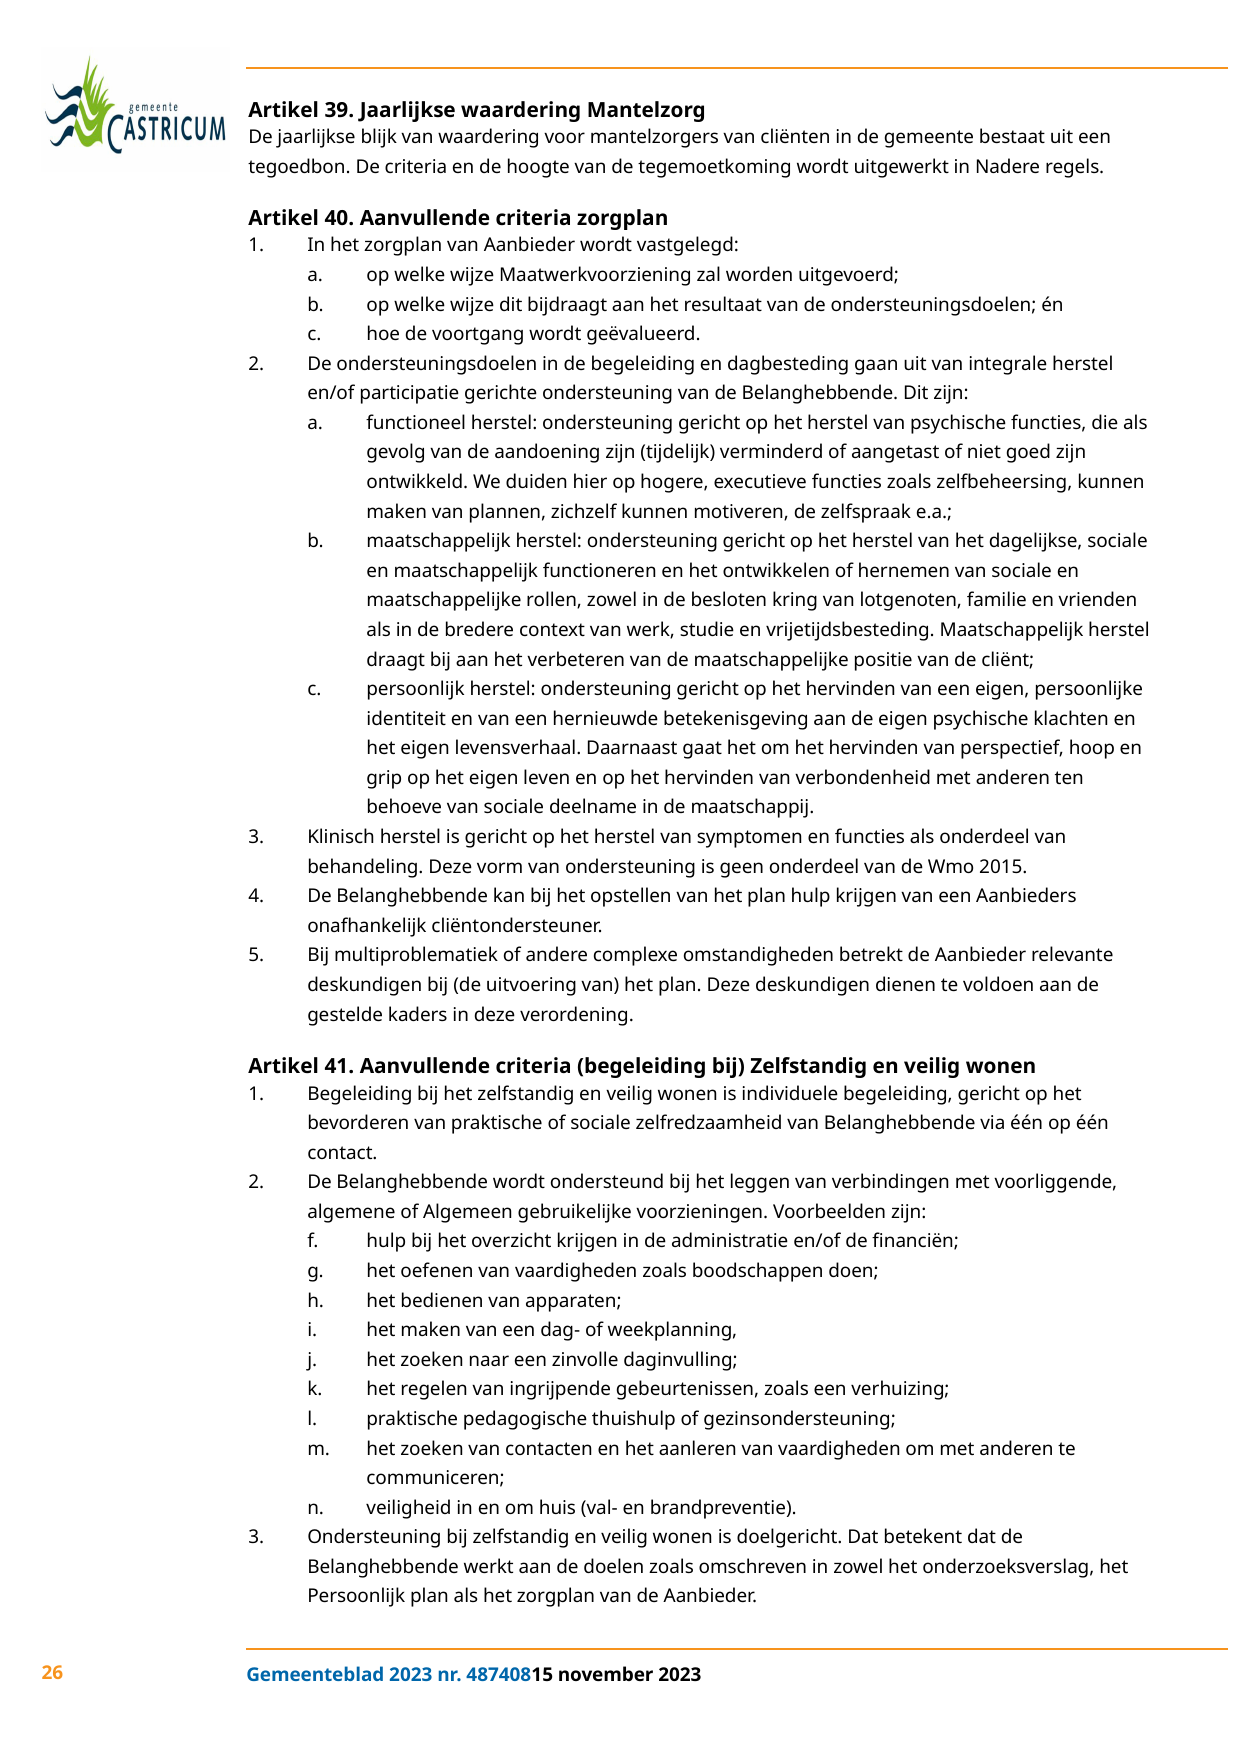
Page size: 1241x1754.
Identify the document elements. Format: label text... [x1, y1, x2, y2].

text Artikel 39. Jaarlijkse waardering Mantelzorg [248, 95, 1152, 123]
list veiligheid in en om huis (val- en brandpreventie). [307, 1494, 1152, 1519]
list praktische pedagogische thuishulp of gezinsondersteuning; [307, 1405, 1152, 1431]
list hoe de voortgang wordt geëvalueerd. [307, 320, 1152, 346]
list De ondersteuningsdoelen in de begeleiding en dagbesteding gaan uit van integrale herstel en/of participatie gerichte ondersteuning van de Belanghebbende. Dit zijn: [248, 350, 1152, 405]
list persoonlijk herstel: ondersteuning gericht op het hervinden van een eigen, persoonlijke identiteit en van een hernieuwde betekenisgeving aan de eigen psychische klachten en het eigen levensverhaal. Daarnaast gaat het om het hervinden van perspectief, hoop en grip op het eigen leven en op het hervinden van verbondenheid met anderen ten behoeve van sociale deelname in de maatschappij. [307, 675, 1152, 819]
list In het zorgplan van Aanbieder wordt vastgelegd: [248, 232, 1152, 257]
list De Belanghebbende kan bij het opstellen van het plan hulp krijgen van een Aanbieders onafhankelijk cliëntondersteuner. [248, 882, 1152, 938]
text De jaarlijkse blijk van waardering voor mantelzorgers van cliënten in de gemeente bestaat uit een tegoedbon. De criteria en de hoogte van de tegemoetkoming wordt uitgewerkt in Nadere regels. [248, 123, 1152, 178]
list hulp bij het overzicht krijgen in de administratie en/of de financiën; [307, 1228, 1152, 1253]
list functioneel herstel: ondersteuning gericht op het herstel van psychische functies, die als gevolg van de aandoening zijn (tijdelijk) verminderd of aangetast of niet goed zijn ontwikkeld. We duiden hier op hogere, executieve functies zoals zelfbeheersing, kunnen maken van plannen, zichzelf kunnen motiveren, de zelfspraak e.a.; [307, 409, 1152, 524]
picture [41, 47, 231, 172]
list het oefenen van vaardigheden zoals boodschappen doen; [307, 1257, 1152, 1283]
list Begeleiding bij het zelfstandig en veilig wonen is individuele begeleiding, gericht op het bevorderen van praktische of sociale zelfredzaamheid van Belanghebbende via één op één contact. [248, 1080, 1152, 1164]
text Artikel 40. Aanvullende criteria zorgplan [248, 203, 1152, 232]
list Klinisch herstel is gericht op het herstel van symptomen en functies als onderdeel van behandeling. Deze vorm van ondersteuning is geen onderdeel van de Wmo 2015. [248, 823, 1152, 879]
list maatschappelijk herstel: ondersteuning gericht op het herstel van het dagelijkse, sociale en maatschappelijk functioneren en het ontwikkelen of hernemen van sociale en maatschappelijke rollen, zowel in de besloten kring van lotgenoten, familie en vrienden als in de bredere context van werk, studie en vrijetijdsbesteding. Maatschappelijk herstel draagt bij aan het verbeteren van de maatschappelijke positie van de cliënt; [307, 527, 1152, 672]
list het regelen van ingrijpende gebeurtenissen, zoals een verhuizing; [307, 1376, 1152, 1401]
list Bij multiproblematiek of andere complexe omstandigheden betrekt de Aanbieder relevante deskundigen bij (de uitvoering van) het plan. Deze deskundigen dienen te voldoen aan de gestelde kaders in deze verordening. [248, 942, 1152, 1027]
list het maken van een dag- of weekplanning, [307, 1316, 1152, 1342]
text Artikel 41. Aanvullende criteria (begeleiding bij) Zelfstandig en veilig wonen [248, 1051, 1152, 1080]
list het bedienen van apparaten; [307, 1287, 1152, 1312]
list het zoeken van contacten en het aanleren van vaardigheden om met anderen te communiceren; [307, 1435, 1152, 1490]
list Ondersteuning bij zelfstandig en veilig wonen is doelgericht. Dat betekent dat de Belanghebbende werkt aan de doelen zoals omschreven in zowel het onderzoeksverslag, het Persoonlijk plan als het zorgplan van de Aanbieder. [248, 1523, 1152, 1608]
list De Belanghebbende wordt ondersteund bij het leggen van verbindingen met voorliggende, algemene of Algemeen gebruikelijke voorzieningen. Voorbeelden zijn: [248, 1168, 1152, 1224]
list op welke wijze Maatwerkvoorziening zal worden uitgevoerd; [307, 261, 1152, 287]
list het zoeken naar een zinvolle daginvulling; [307, 1346, 1152, 1372]
list op welke wijze dit bijdraagt aan het resultaat van de ondersteuningsdoelen; én [307, 291, 1152, 317]
